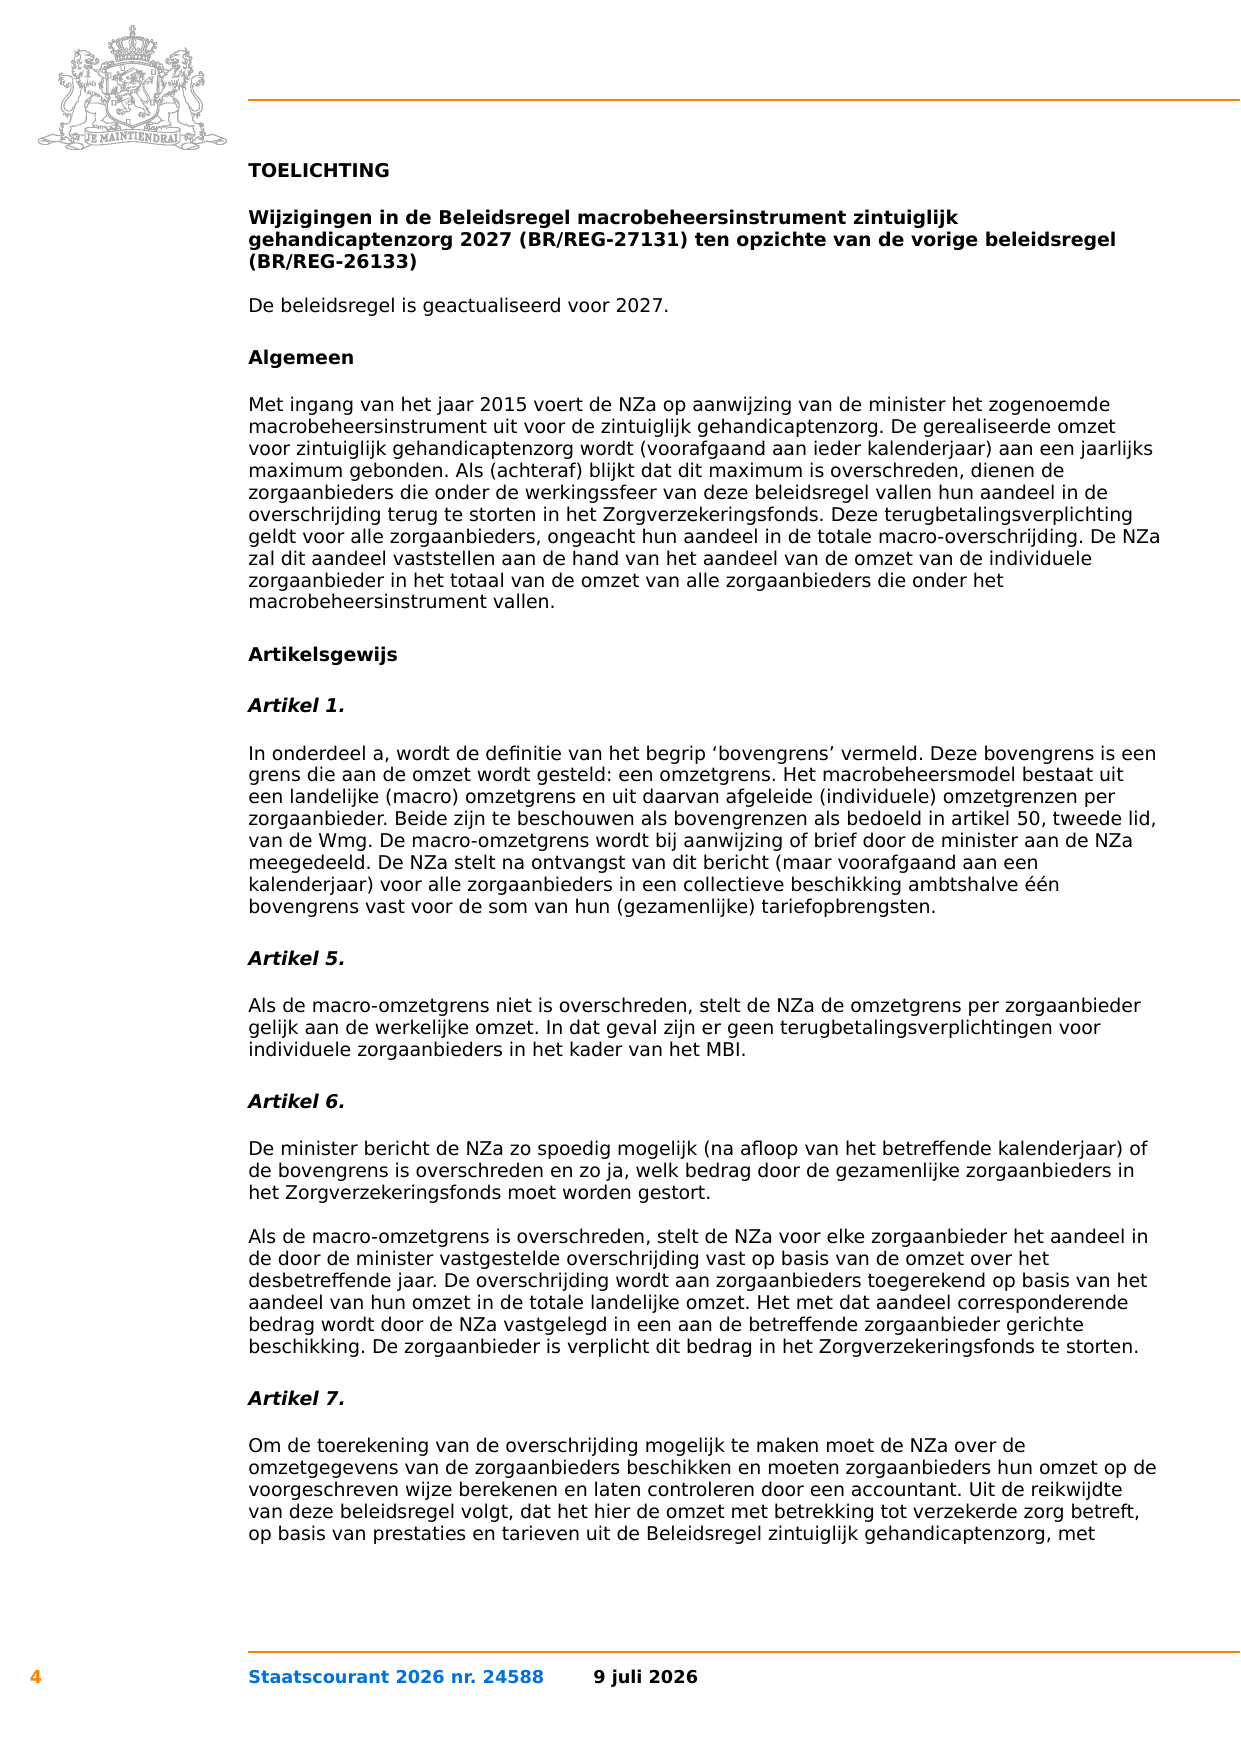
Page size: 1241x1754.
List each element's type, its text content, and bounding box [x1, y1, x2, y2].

subtitle Artikel 5. [248, 948, 1163, 970]
text Als de macro-omzetgrens is overschreden, stelt de NZa voor elke zorgaanbieder het aandeel in de door de minister vastgestelde overschrijding vast op basis van de omzet over het desbetreffende jaar. De overschrijding wordt aan zorgaanbieders toegerekend op basis van het aandeel van hun omzet in de totale landelijke omzet. Het met dat aandeel corresponderende bedrag wordt door de NZa vastgelegd in een aan de betreffende zorgaanbieder gerichte beschikking. De zorgaanbieder is verplicht dit bedrag in het Zorgverzekeringsfonds te storten. [248, 1226, 1163, 1358]
text Om de toerekening van de overschrijding mogelijk te maken moet de NZa over de omzetgegevens van de zorgaanbieders beschikken en moeten zorgaanbieders hun omzet op de voorgeschreven wijze berekenen en laten controleren door een accountant. Uit de reikwijdte van deze beleidsregel volgt, dat het hier de omzet met betrekking tot verzekerde zorg betreft, op basis van prestaties en tarieven uit de Beleidsregel zintuiglijk gehandicaptenzorg, met [248, 1435, 1163, 1545]
text Met ingang van het jaar 2015 voert de NZa op aanwijzing van de minister het zogenoemde macrobeheersinstrument uit voor de zintuiglijk gehandicaptenzorg. De gerealiseerde omzet voor zintuiglijk gehandicaptenzorg wordt (voorafgaand aan ieder kalenderjaar) aan een jaarlijks maximum gebonden. Als (achteraf) blijkt dat dit maximum is overschreden, dienen de zorgaanbieders die onder de werkingssfeer van deze beleidsregel vallen hun aandeel in de overschrijding terug te storten in het Zorgverzekeringsfonds. Deze terugbetalingsverplichting geldt voor alle zorgaanbieders, ongeacht hun aandeel in de totale macro-overschrijding. De NZa zal dit aandeel vaststellen aan de hand van het aandeel van de omzet van de individuele zorgaanbieder in het totaal van de omzet van alle zorgaanbieders die onder het macrobeheersinstrument vallen. [248, 394, 1163, 613]
text De minister bericht de NZa zo spoedig mogelijk (na afloop van het betreffende kalenderjaar) of de bovengrens is overschreden en zo ja, welk bedrag door de gezamenlijke zorgaanbieders in het Zorgverzekeringsfonds moet worden gestort. [248, 1138, 1163, 1204]
subtitle Artikel 7. [248, 1388, 1163, 1410]
text In onderdeel a, wordt de definitie van het begrip ‘bovengrens’ vermeld. Deze bovengrens is een grens die aan de omzet wordt gesteld: een omzetgrens. Het macrobeheersmodel bestaat uit een landelijke (macro) omzetgrens en uit daarvan afgeleide (individuele) omzetgrenzen per zorgaanbieder. Beide zijn te beschouwen als bovengrenzen als bedoeld in artikel 50, tweede lid, van de Wmg. De macro-omzetgrens wordt bij aanwijzing of brief door de minister aan de NZa meegedeeld. De NZa stelt na ontvangst van dit bericht (maar voorafgaand aan een kalenderjaar) voor alle zorgaanbieders in een collectieve beschikking ambtshalve één bovengrens vast voor de som van hun (gezamenlijke) tariefopbrengsten. [248, 742, 1163, 918]
subtitle TOELICHTING [248, 160, 1163, 182]
subtitle Artikel 6. [248, 1091, 1163, 1113]
text Als de macro-omzetgrens niet is overschreden, stelt de NZa de omzetgrens per zorgaanbieder gelijk aan de werkelijke omzet. In dat geval zijn er geen terugbetalingsverplichtingen voor individuele zorgaanbieders in het kader van het MBI. [248, 995, 1163, 1061]
subtitle Artikelsgewijs [248, 643, 1163, 665]
picture [38, 25, 227, 150]
text De beleidsregel is geactualiseerd voor 2027. [248, 295, 1163, 317]
subtitle Artikel 1. [248, 695, 1163, 717]
subtitle Algemeen [248, 347, 1163, 369]
text Wijzigingen in de Beleidsregel macrobeheersinstrument zintuiglijk gehandicaptenzorg 2027 (BR/REG-27131) ten opzichte van de vorige beleidsregel (BR/REG-26133) [248, 207, 1163, 273]
